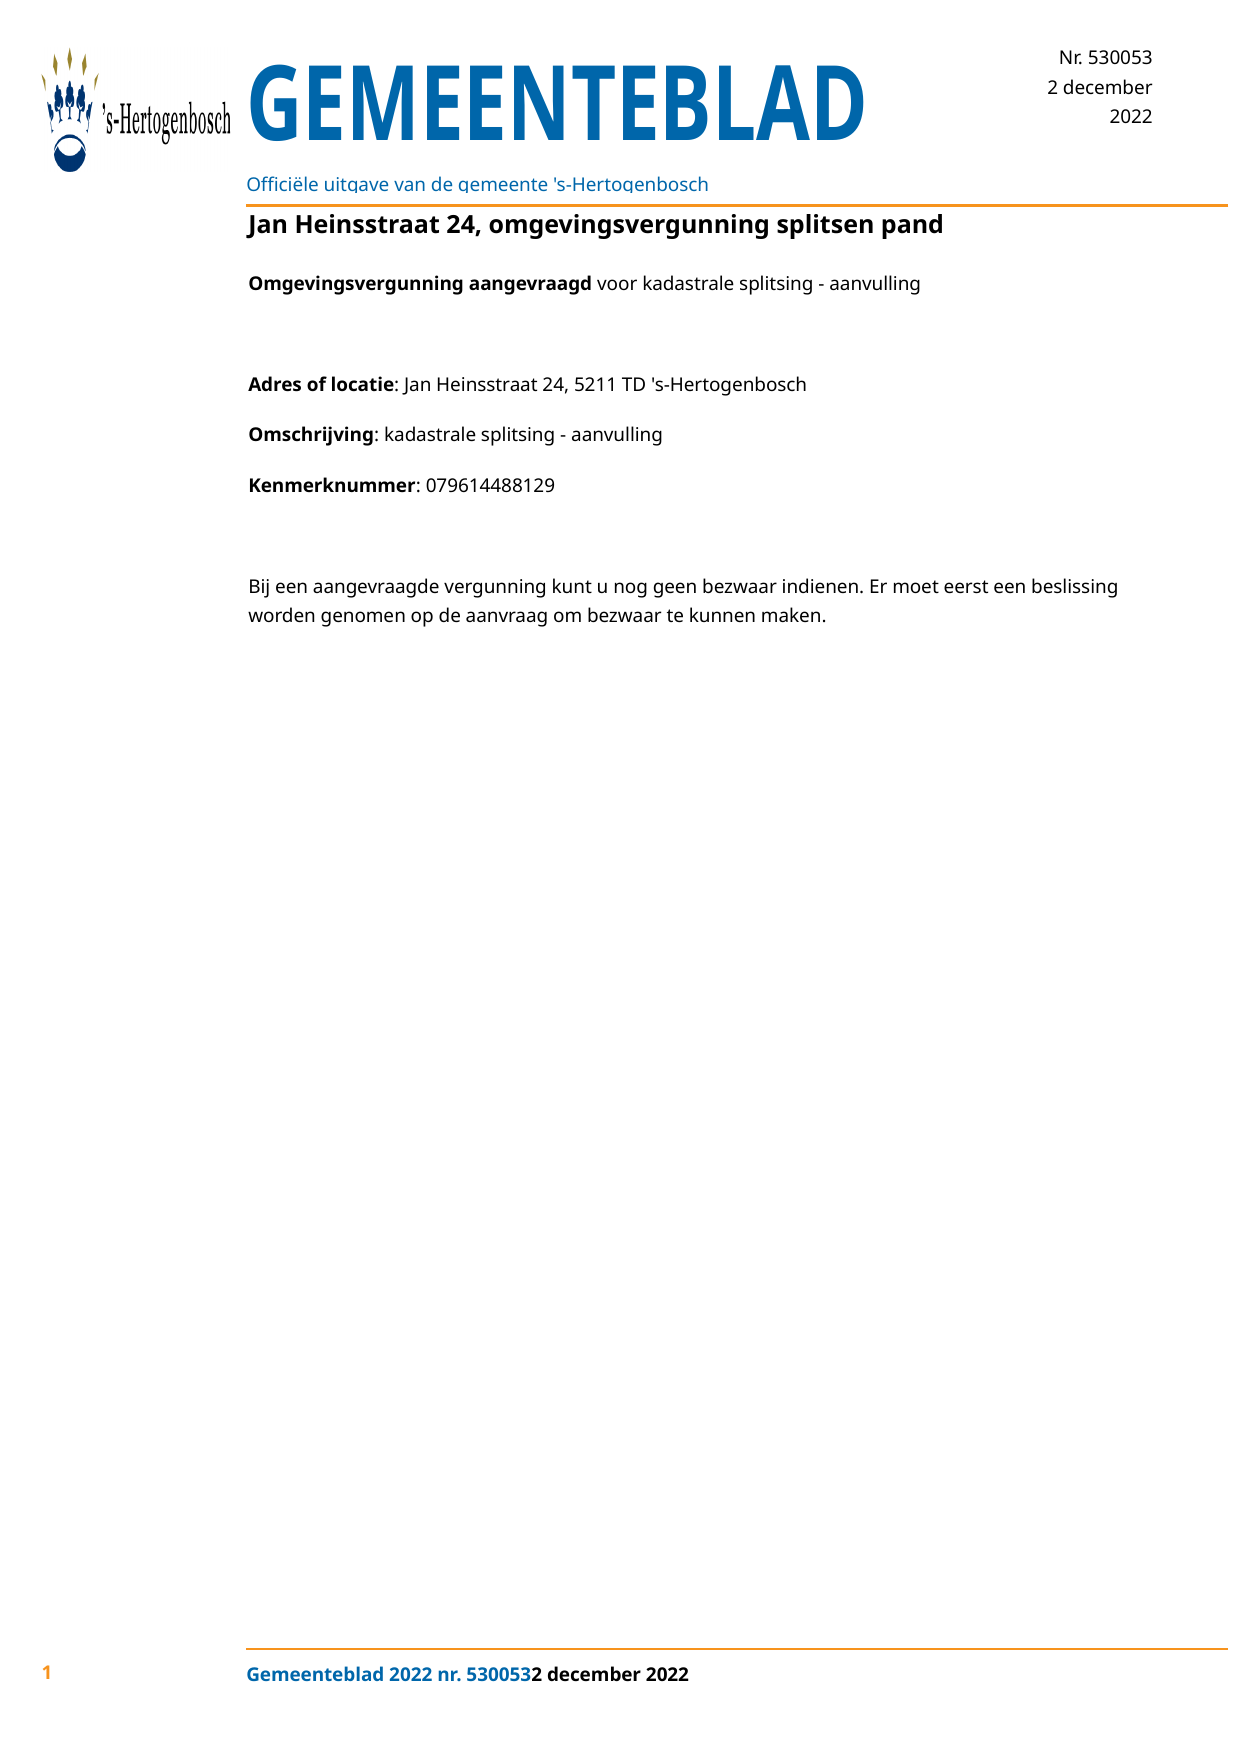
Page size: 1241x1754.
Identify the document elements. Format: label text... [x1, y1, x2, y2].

text Bij een aangevraagde vergunning kunt u nog geen bezwaar indienen. Er moet eerst een beslissing worden genomen op de aanvraag om bezwaar te kunnen maken. [248, 573, 1152, 628]
text Omschrijving: kadastrale splitsing - aanvulling [248, 422, 1152, 447]
text Omgevingsvergunning aangevraagd voor kadastrale splitsing - aanvulling [248, 270, 1152, 296]
text Adres of locatie: Jan Heinsstraat 24, 5211 TD 's-Hertogenbosch [248, 371, 1152, 397]
text Jan Heinsstraat 24, omgevingsvergunning splitsen pand [248, 207, 1152, 241]
picture [41, 47, 231, 172]
text Kenmerknummer: 079614488129 [248, 472, 1152, 498]
